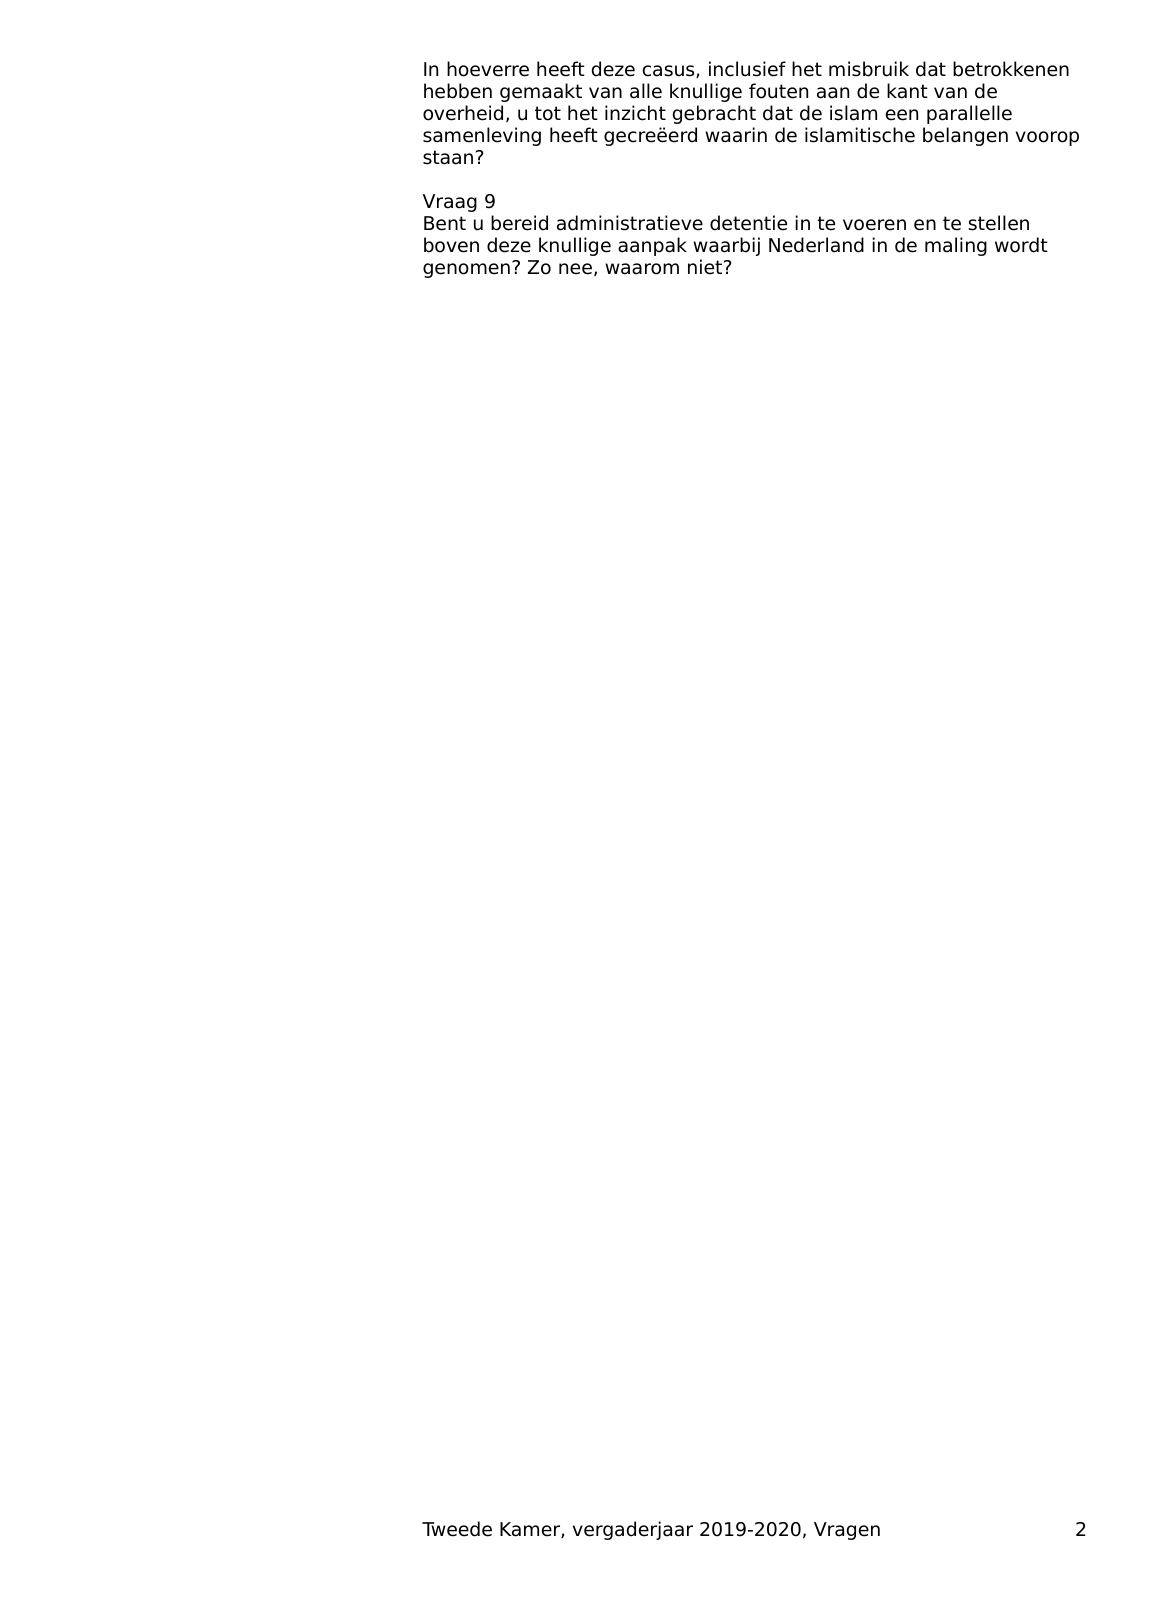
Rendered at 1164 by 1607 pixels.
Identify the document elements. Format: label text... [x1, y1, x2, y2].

text In hoeverre heeft deze casus, inclusief het misbruik dat betrokkenen hebben gemaakt van alle knullige fouten aan de kant van de overheid, u tot het inzicht gebracht dat de islam een parallelle samenleving heeft gecreëerd waarin de islamitische belangen voorop staan? [422, 59, 1087, 169]
text Vraag 9 [422, 191, 1087, 213]
text Bent u bereid administratieve detentie in te voeren en te stellen boven deze knullige aanpak waarbij Nederland in de maling wordt genomen? Zo nee, waarom niet? [422, 213, 1087, 279]
